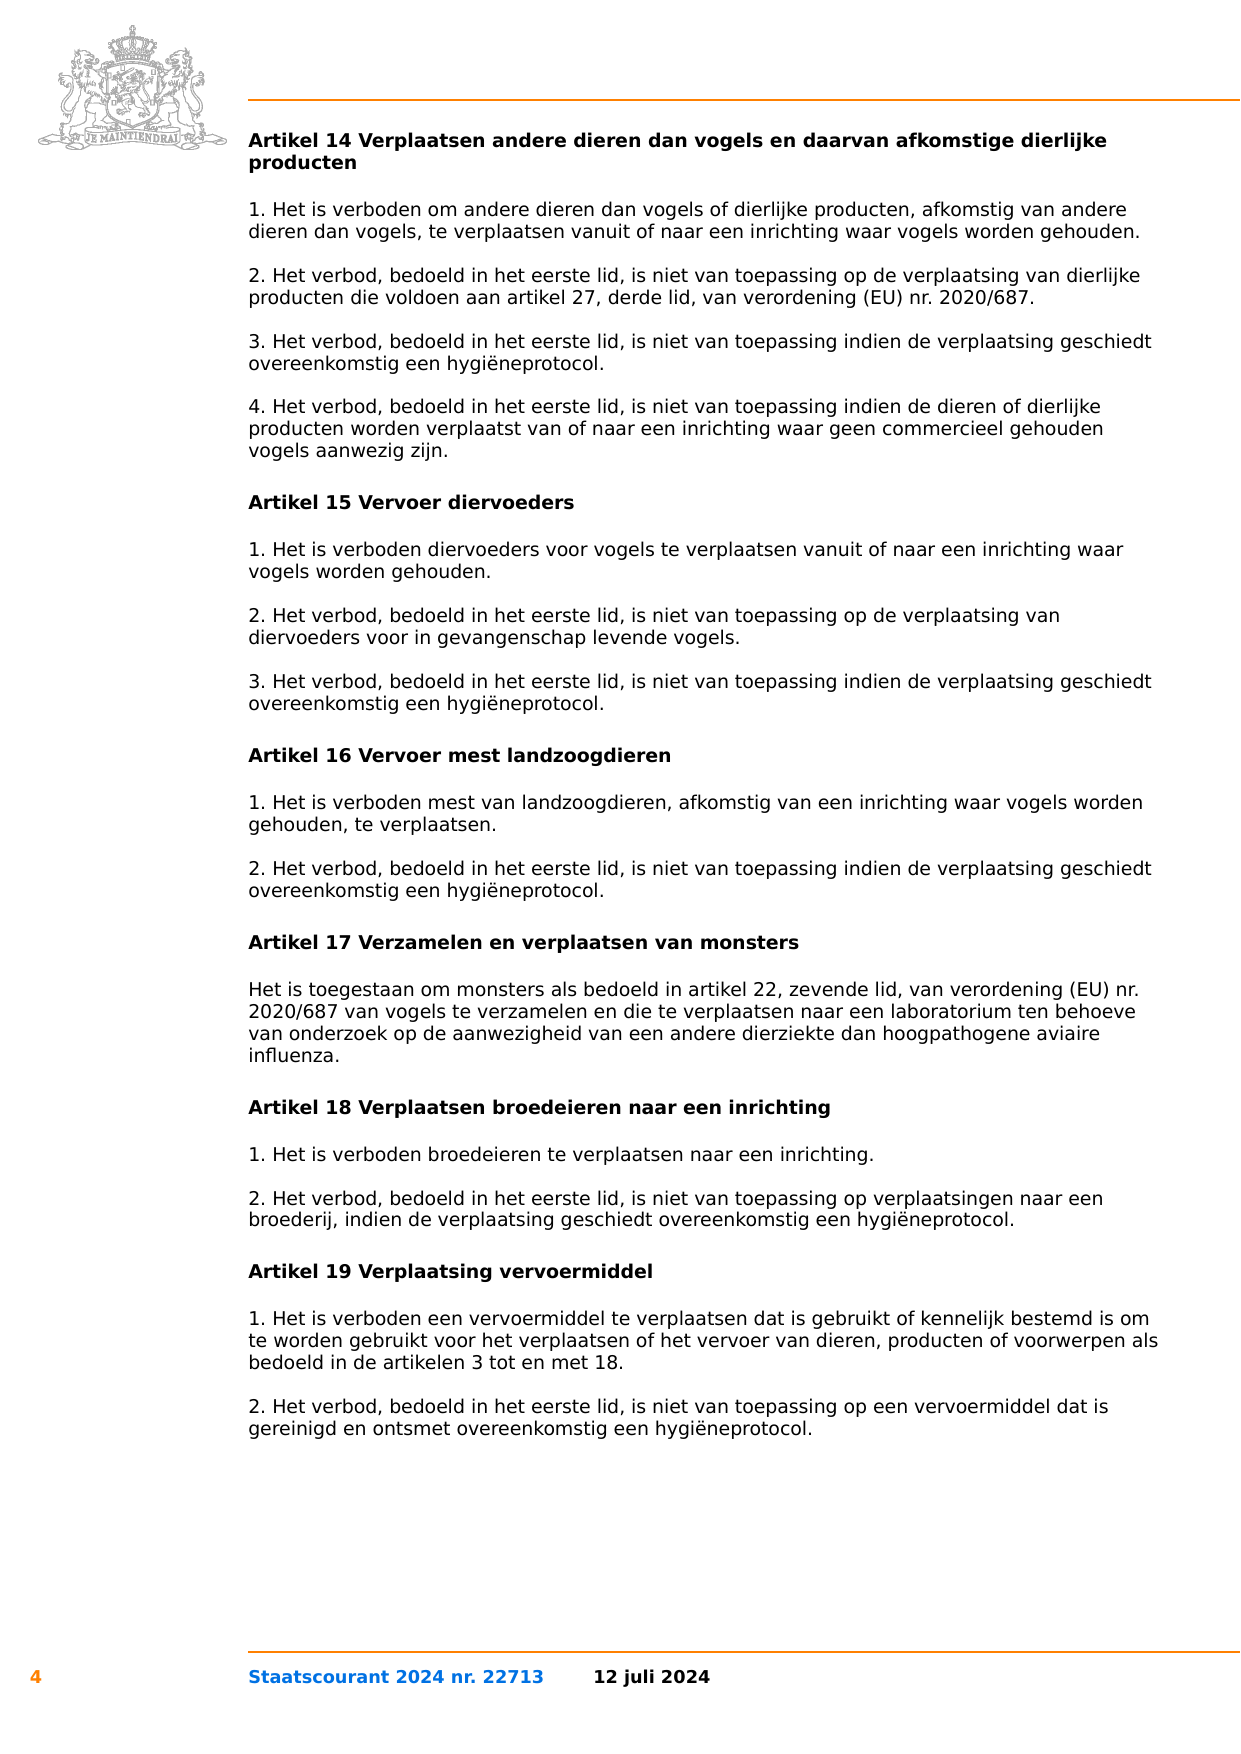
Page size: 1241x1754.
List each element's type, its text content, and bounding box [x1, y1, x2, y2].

picture [38, 25, 227, 150]
text 2. Het verbod, bedoeld in het eerste lid, is niet van toepassing op een vervoermiddel dat is gereinigd en ontsmet overeenkomstig een hygiëneprotocol. [248, 1396, 1163, 1440]
subtitle Artikel 18 Verplaatsen broedeieren naar een inrichting [248, 1097, 1163, 1118]
subtitle Artikel 17 Verzamelen en verplaatsen van monsters [248, 932, 1163, 954]
text 2. Het verbod, bedoeld in het eerste lid, is niet van toepassing op verplaatsingen naar een broederij, indien de verplaatsing geschiedt overeenkomstig een hygiëneprotocol. [248, 1187, 1163, 1231]
subtitle Artikel 14 Verplaatsen andere dieren dan vogels en daarvan afkomstige dierlijke producten [248, 130, 1163, 174]
text 1. Het is verboden mest van landzoogdieren, afkomstig van een inrichting waar vogels worden gehouden, te verplaatsen. [248, 792, 1163, 836]
subtitle Artikel 15 Vervoer diervoeders [248, 492, 1163, 514]
text 3. Het verbod, bedoeld in het eerste lid, is niet van toepassing indien de verplaatsing geschiedt overeenkomstig een hygiëneprotocol. [248, 671, 1163, 715]
text 2. Het verbod, bedoeld in het eerste lid, is niet van toepassing op de verplaatsing van diervoeders voor in gevangenschap levende vogels. [248, 605, 1163, 649]
text 1. Het is verboden om andere dieren dan vogels of dierlijke producten, afkomstig van andere dieren dan vogels, te verplaatsen vanuit of naar een inrichting waar vogels worden gehouden. [248, 199, 1163, 243]
subtitle Artikel 16 Vervoer mest landzoogdieren [248, 745, 1163, 767]
text 1. Het is verboden broedeieren te verplaatsen naar een inrichting. [248, 1143, 1163, 1166]
subtitle Artikel 19 Verplaatsing vervoermiddel [248, 1261, 1163, 1283]
text 1. Het is verboden een vervoermiddel te verplaatsen dat is gebruikt of kennelijk bestemd is om te worden gebruikt voor het verplaatsen of het vervoer van dieren, producten of voorwerpen als bedoeld in de artikelen 3 tot en met 18. [248, 1308, 1163, 1374]
text 2. Het verbod, bedoeld in het eerste lid, is niet van toepassing indien de verplaatsing geschiedt overeenkomstig een hygiëneprotocol. [248, 858, 1163, 902]
text 1. Het is verboden diervoeders voor vogels te verplaatsen vanuit of naar een inrichting waar vogels worden gehouden. [248, 539, 1163, 583]
text 4. Het verbod, bedoeld in het eerste lid, is niet van toepassing indien de dieren of dierlijke producten worden verplaatst van of naar een inrichting waar geen commercieel gehouden vogels aanwezig zijn. [248, 396, 1163, 462]
text 2. Het verbod, bedoeld in het eerste lid, is niet van toepassing op de verplaatsing van dierlijke producten die voldoen aan artikel 27, derde lid, van verordening (EU) nr. 2020/687. [248, 265, 1163, 309]
text Het is toegestaan om monsters als bedoeld in artikel 22, zevende lid, van verordening (EU) nr. 2020/687 van vogels te verzamelen en die te verplaatsen naar een laboratorium ten behoeve van onderzoek op de aanwezigheid van een andere dierziekte dan hoogpathogene aviaire influenza. [248, 979, 1163, 1067]
text 3. Het verbod, bedoeld in het eerste lid, is niet van toepassing indien de verplaatsing geschiedt overeenkomstig een hygiëneprotocol. [248, 331, 1163, 374]
